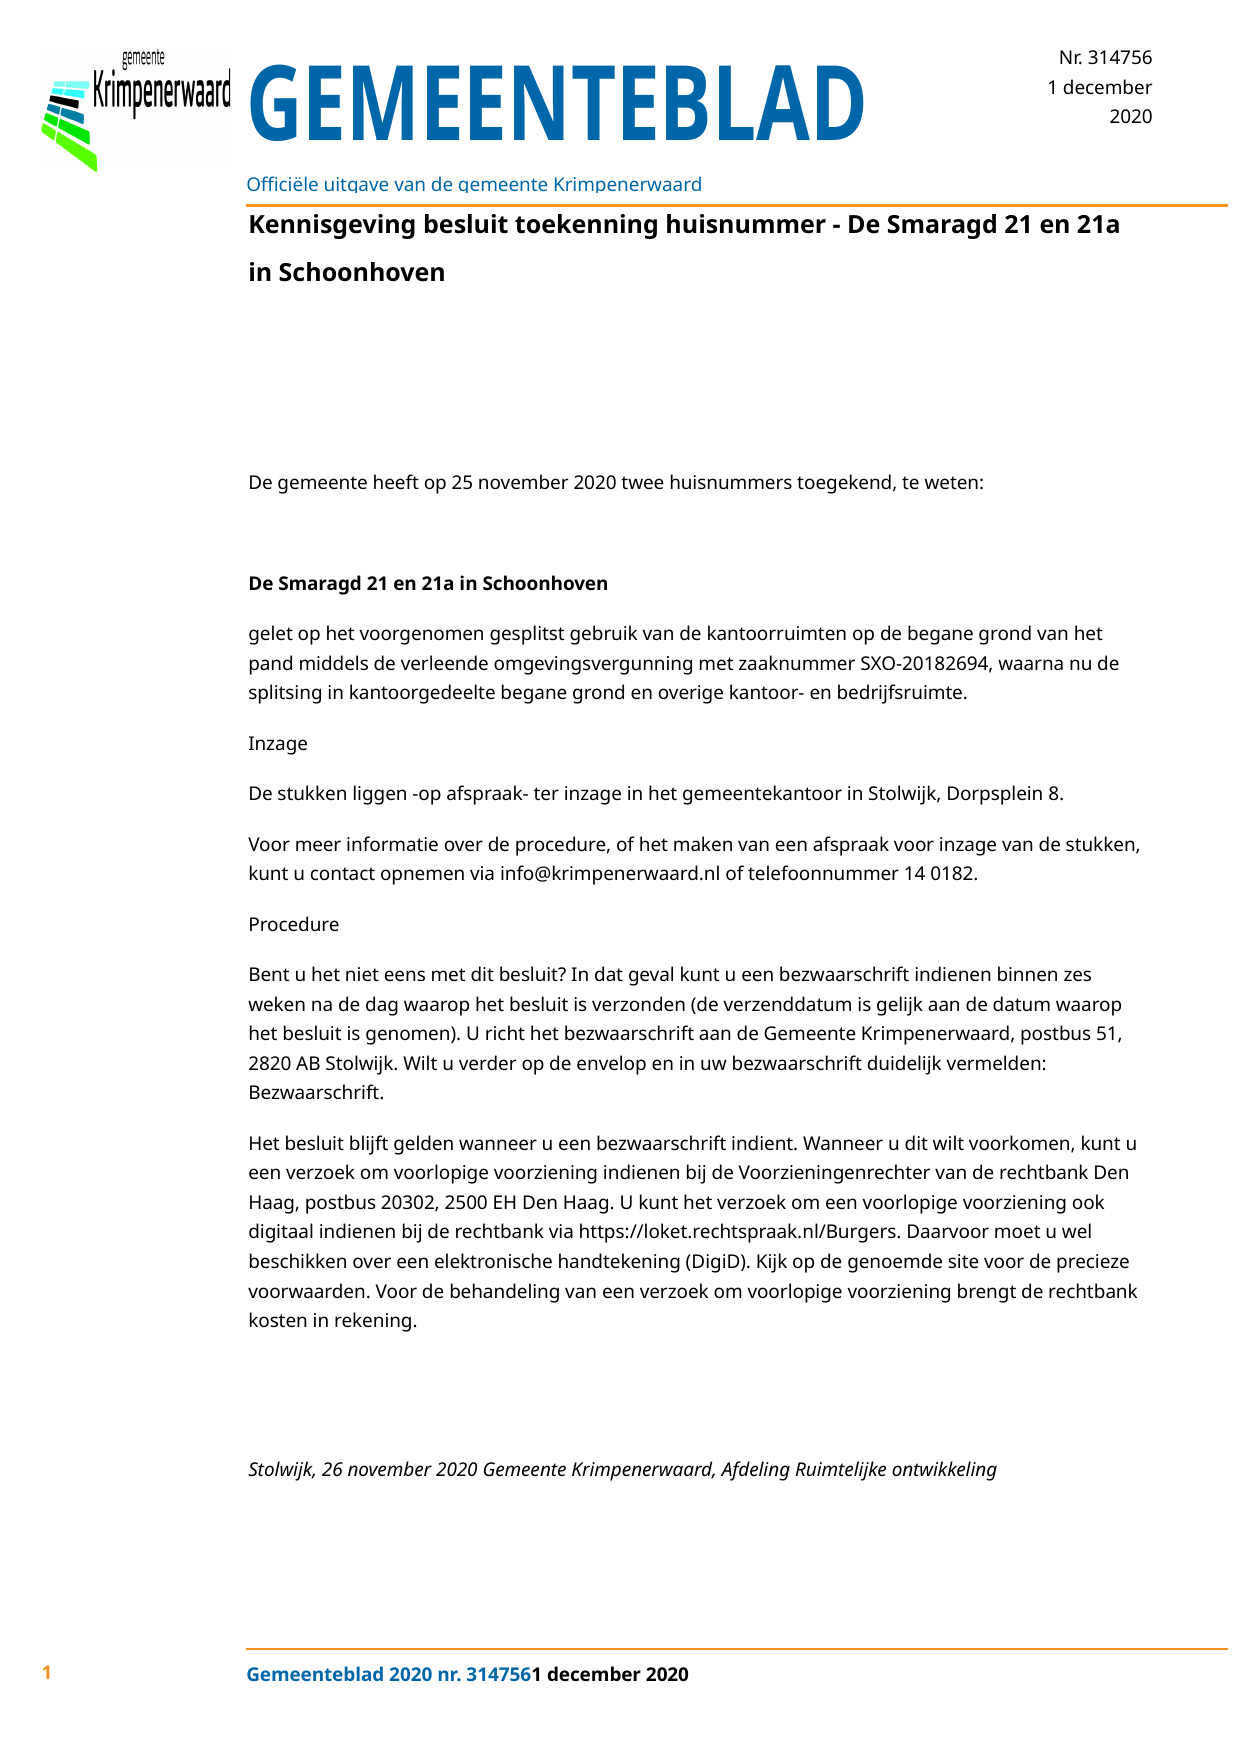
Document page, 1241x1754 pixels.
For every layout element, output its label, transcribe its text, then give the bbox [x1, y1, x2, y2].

text Stolwijk, 26 november 2020 Gemeente Krimpenerwaard, Afdeling Ruimtelijke ontwikkeling [248, 1456, 1152, 1482]
text De stukken liggen -op afspraak- ter inzage in het gemeentekantoor in Stolwijk, Dorpsplein 8. [248, 780, 1152, 806]
text Inzage [248, 730, 1152, 756]
text Procedure [248, 911, 1152, 937]
picture [41, 47, 231, 172]
text gelet op het voorgenomen gesplitst gebruik van de kantoorruimten op de begane grond van het pand middels de verleende omgevingsvergunning met zaaknummer SXO-20182694, waarna nu de splitsing in kantoorgedeelte begane grond en overige kantoor- en bedrijfsruimte. [248, 620, 1152, 705]
text Bent u het niet eens met dit besluit? In dat geval kunt u een bezwaarschrift indienen binnen zes weken na de dag waarop het besluit is verzonden (de verzenddatum is gelijk aan de datum waarop het besluit is genomen). U richt het bezwaarschrift aan de Gemeente Krimpenerwaard, postbus 51, 2820 AB Stolwijk. Wilt u verder op de envelop en in uw bezwaarschrift duidelijk vermelden: Bezwaarschrift. [248, 961, 1152, 1105]
text Kennisgeving besluit toekenning huisnummer - De Smaragd 21 en 21a in Schoonhoven [248, 207, 1152, 288]
text Voor meer informatie over de procedure, of het maken van een afspraak voor inzage van de stukken, kunt u contact opnemen via info@krimpenerwaard.nl of telefoonnummer 14 0182. [248, 831, 1152, 886]
text De gemeente heeft op 25 november 2020 twee huisnummers toegekend, te weten: [248, 469, 1152, 495]
text De Smaragd 21 en 21a in Schoonhoven [248, 570, 1152, 596]
text Het besluit blijft gelden wanneer u een bezwaarschrift indient. Wanneer u dit wilt voorkomen, kunt u een verzoek om voorlopige voorziening indienen bij de Voorzieningenrechter van de rechtbank Den Haag, postbus 20302, 2500 EH Den Haag. U kunt het verzoek om een voorlopige voorziening ook digitaal indienen bij de rechtbank via https://loket.rechtspraak.nl/Burgers. Daarvoor moet u wel beschikken over een elektronische handtekening (DigiD). Kijk op de genoemde site voor de precieze voorwaarden. Voor de behandeling van een verzoek om voorlopige voorziening brengt de rechtbank kosten in rekening. [248, 1130, 1152, 1333]
